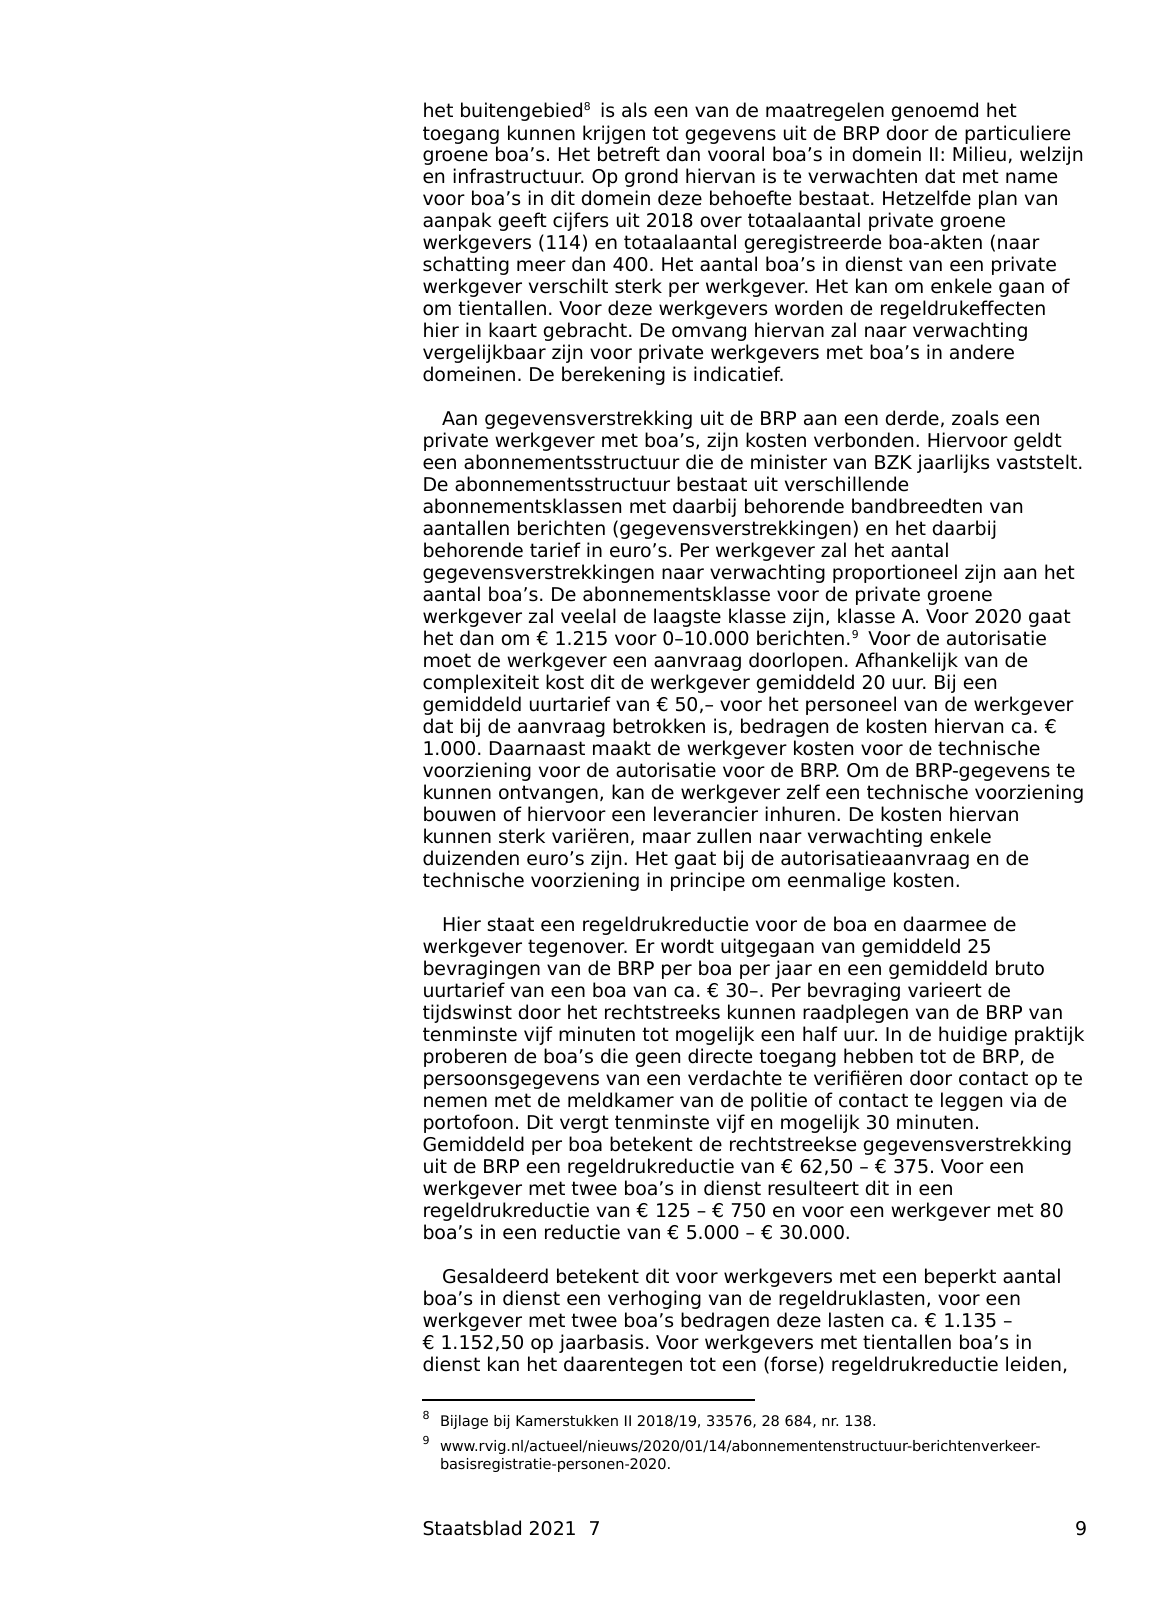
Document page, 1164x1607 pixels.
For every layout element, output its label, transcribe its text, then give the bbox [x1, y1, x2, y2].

text Hier staat een regeldrukreductie voor de boa en daarmee de werkgever tegenover. Er wordt uitgegaan van gemiddeld 25 bevragingen van de BRP per boa per jaar en een gemiddeld bruto uurtarief van een boa van ca. € 30–. Per bevraging varieert de tijdswinst door het rechtstreeks kunnen raadplegen van de BRP van tenminste vijf minuten tot mogelijk een half uur. In de huidige praktijk proberen de boa’s die geen directe toegang hebben tot de BRP, de persoonsgegevens van een verdachte te verifiëren door contact op te nemen met de meldkamer van de politie of contact te leggen via de portofoon. Dit vergt tenminste vijf en mogelijk 30 minuten. Gemiddeld per boa betekent de rechtstreekse gegevensverstrekking uit de BRP een regeldrukreductie van € 62,50 – € 375. Voor een werkgever met twee boa’s in dienst resulteert dit in een regeldrukreductie van € 125 – € 750 en voor een werkgever met 80 boa’s in een reductie van € 5.000 – € 30.000. [422, 914, 1087, 1244]
text Bijlage bij Kamerstukken II 2018/19, 33576, 28 684, nr. 138. [422, 1409, 1087, 1431]
text Aan gegevensverstrekking uit de BRP aan een derde, zoals een private werkgever met boa’s, zijn kosten verbonden. Hiervoor geldt een abonnementsstructuur die de minister van BZK jaarlijks vaststelt. De abonnementsstructuur bestaat uit verschillende abonnementsklassen met daarbij behorende bandbreedten van aantallen berichten (gegevensverstrekkingen) en het daarbij behorende tarief in euro’s. Per werkgever zal het aantal gegevensverstrekkingen naar verwachting proportioneel zijn aan het aantal boa’s. De abonnementsklasse voor de private groene werkgever zal veelal de laagste klasse zijn, klasse A. Voor 2020 gaat het dan om € 1.215 voor 0–10.000 berichten. Voor de autorisatie moet de werkgever een aanvraag doorlopen. Afhankelijk van de complexiteit kost dit de werkgever gemiddeld 20 uur. Bij een gemiddeld uurtarief van € 50,– voor het personeel van de werkgever dat bij de aanvraag betrokken is, bedragen de kosten hiervan ca. € 1.000. Daarnaast maakt de werkgever kosten voor de technische voorziening voor de autorisatie voor de BRP. Om de BRP-gegevens te kunnen ontvangen, kan de werkgever zelf een technische voorziening bouwen of hiervoor een leverancier inhuren. De kosten hiervan kunnen sterk variëren, maar zullen naar verwachting enkele duizenden euro’s zijn. Het gaat bij de autorisatieaanvraag en de technische voorziening in principe om eenmalige kosten. [422, 408, 1087, 892]
text het buitengebied is als een van de maatregelen genoemd het toegang kunnen krijgen tot gegevens uit de BRP door de particuliere groene boa’s. Het betreft dan vooral boa’s in domein II: Milieu, welzijn en infrastructuur. Op grond hiervan is te verwachten dat met name voor boa’s in dit domein deze behoefte bestaat. Hetzelfde plan van aanpak geeft cijfers uit 2018 over totaalaantal private groene werkgevers (114) en totaalaantal geregistreerde boa-akten (naar schatting meer dan 400. Het aantal boa’s in dienst van een private werkgever verschilt sterk per werkgever. Het kan om enkele gaan of om tientallen. Voor deze werkgevers worden de regeldrukeffecten hier in kaart gebracht. De omvang hiervan zal naar verwachting vergelijkbaar zijn voor private werkgevers met boa’s in andere domeinen. De berekening is indicatief. [422, 100, 1087, 386]
text Gesaldeerd betekent dit voor werkgevers met een beperkt aantal boa’s in dienst een verhoging van de regeldruklasten, voor een werkgever met twee boa’s bedragen deze lasten ca. € 1.135 – € 1.152,50 op jaarbasis. Voor werkgevers met tientallen boa’s in dienst kan het daarentegen tot een (forse) regeldrukreductie leiden, [422, 1266, 1087, 1376]
text www.rvig.nl/actueel/nieuws/2020/01/14/abonnementenstructuur-berichtenverkeer-basisregistratie-personen-2020. [422, 1434, 1087, 1473]
